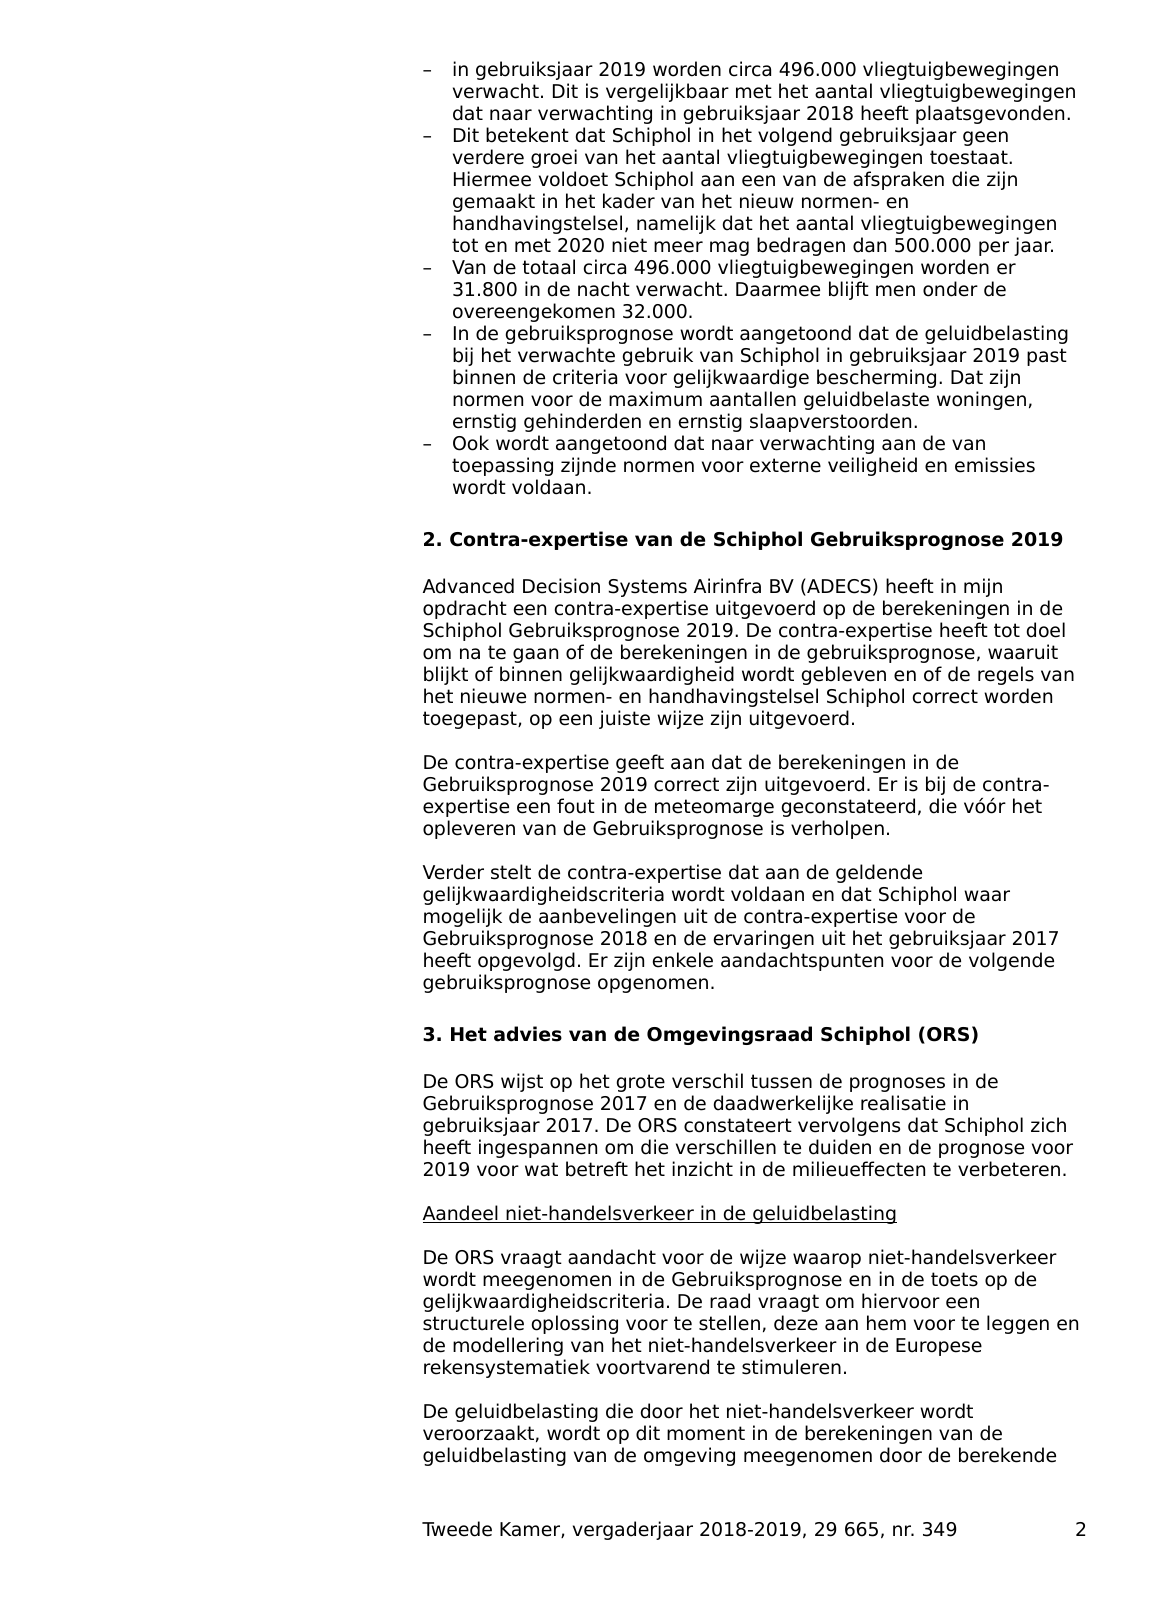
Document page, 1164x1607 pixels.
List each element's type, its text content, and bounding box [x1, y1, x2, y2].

text – in gebruiksjaar 2019 worden circa 496.000 vliegtuigbewegingen verwacht. Dit is vergelijkbaar met het aantal vliegtuigbewegingen dat naar verwachting in gebruiksjaar 2018 heeft plaatsgevonden. [422, 59, 1087, 125]
text De geluidbelasting die door het niet-handelsverkeer wordt veroorzaakt, wordt op dit moment in de berekeningen van de geluidbelasting van de omgeving meegenomen door de berekende [422, 1401, 1087, 1467]
subtitle Aandeel niet-handelsverkeer in de geluidbelasting [422, 1203, 1087, 1225]
text Verder stelt de contra-expertise dat aan de geldende gelijkwaardigheidscriteria wordt voldaan en dat Schiphol waar mogelijk de aanbevelingen uit de contra-expertise voor de Gebruiksprognose 2018 en de ervaringen uit het gebruiksjaar 2017 heeft opgevolgd. Er zijn enkele aandachtspunten voor de volgende gebruiksprognose opgenomen. [422, 862, 1087, 994]
text Advanced Decision Systems Airinfra BV (ADECS) heeft in mijn opdracht een contra-expertise uitgevoerd op de berekeningen in de Schiphol Gebruiksprognose 2019. De contra-expertise heeft tot doel om na te gaan of de berekeningen in de gebruiksprognose, waaruit blijkt of binnen gelijkwaardigheid wordt gebleven en of de regels van het nieuwe normen- en handhavingstelsel Schiphol correct worden toegepast, op een juiste wijze zijn uitgevoerd. [422, 576, 1087, 729]
text – Dit betekent dat Schiphol in het volgend gebruiksjaar geen verdere groei van het aantal vliegtuigbewegingen toestaat. Hiermee voldoet Schiphol aan een van de afspraken die zijn gemaakt in het kader van het nieuw normen- en handhavingstelsel, namelijk dat het aantal vliegtuigbewegingen tot en met 2020 niet meer mag bedragen dan 500.000 per jaar. [422, 125, 1087, 257]
text – Van de totaal circa 496.000 vliegtuigbewegingen worden er 31.800 in de nacht verwacht. Daarmee blijft men onder de overeengekomen 32.000. [422, 257, 1087, 323]
text – In de gebruiksprognose wordt aangetoond dat de geluidbelasting bij het verwachte gebruik van Schiphol in gebruiksjaar 2019 past binnen de criteria voor gelijkwaardige bescherming. Dat zijn normen voor de maximum aantallen geluidbelaste woningen, ernstig gehinderden en ernstig slaapverstoorden. [422, 323, 1087, 433]
subtitle 3. Het advies van de Omgevingsraad Schiphol (ORS) [422, 1024, 1087, 1046]
text De ORS wijst op het grote verschil tussen de prognoses in de Gebruiksprognose 2017 en de daadwerkelijke realisatie in gebruiksjaar 2017. De ORS constateert vervolgens dat Schiphol zich heeft ingespannen om die verschillen te duiden en de prognose voor 2019 voor wat betreft het inzicht in de milieueffecten te verbeteren. [422, 1071, 1087, 1181]
text De contra-expertise geeft aan dat de berekeningen in de Gebruiksprognose 2019 correct zijn uitgevoerd. Er is bij de contra-expertise een fout in de meteomarge geconstateerd, die vóór het opleveren van de Gebruiksprognose is verholpen. [422, 752, 1087, 839]
text De ORS vraagt aandacht voor de wijze waarop niet-handelsverkeer wordt meegenomen in de Gebruiksprognose en in de toets op de gelijkwaardigheidscriteria. De raad vraagt om hiervoor een structurele oplossing voor te stellen, deze aan hem voor te leggen en de modellering van het niet-handelsverkeer in de Europese rekensystematiek voortvarend te stimuleren. [422, 1247, 1087, 1379]
subtitle 2. Contra-expertise van de Schiphol Gebruiksprognose 2019 [422, 529, 1087, 551]
text – Ook wordt aangetoond dat naar verwachting aan de van toepassing zijnde normen voor externe veiligheid en emissies wordt voldaan. [422, 433, 1087, 499]
